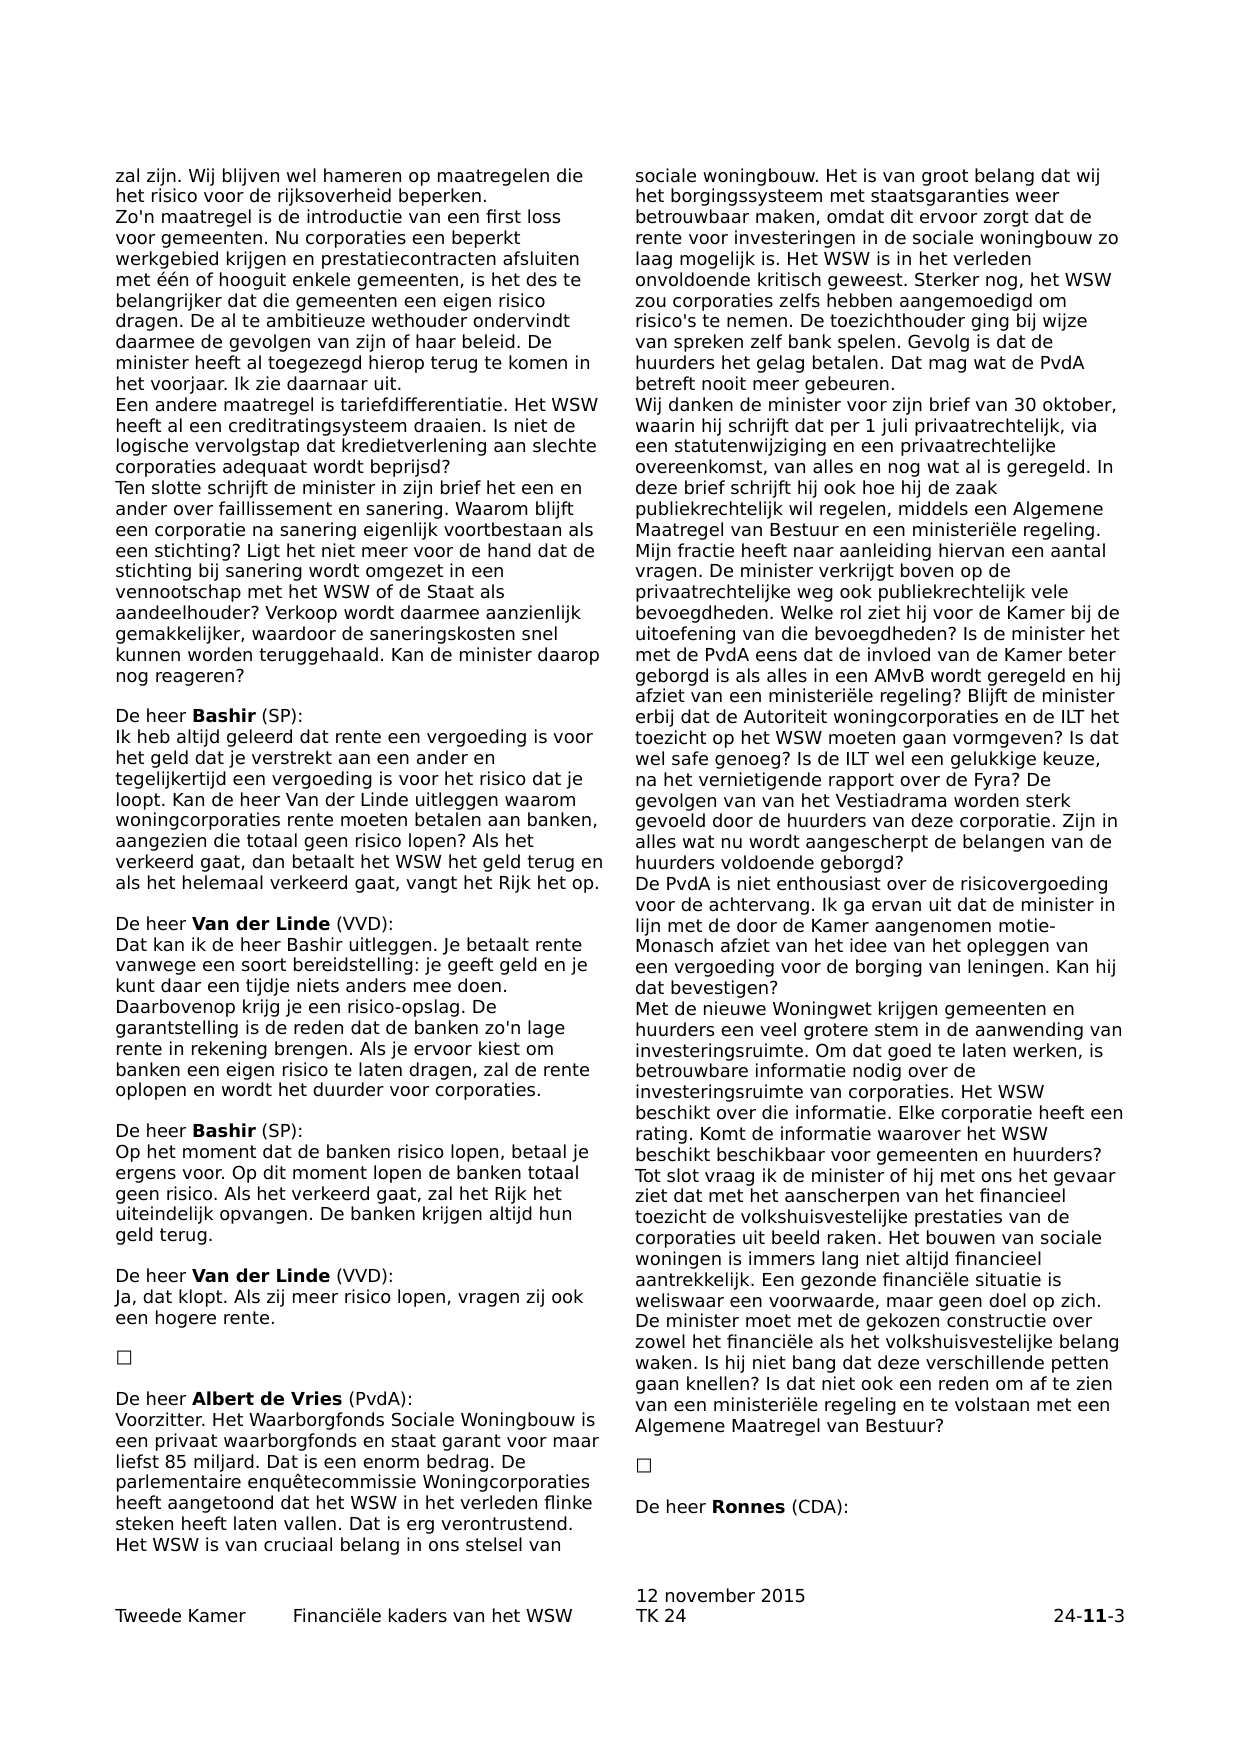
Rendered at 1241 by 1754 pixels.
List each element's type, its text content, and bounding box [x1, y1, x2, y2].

text Een andere maatregel is tariefdifferentiatie. Het WSW heeft al een creditratingsysteem draaien. Is niet de logische vervolgstap dat kredietverlening aan slechte corporaties adequaat wordt beprijsd? [115, 394, 605, 478]
text De heer Van der Linde (VVD): [115, 913, 605, 934]
text ⬜ [115, 1348, 605, 1369]
text Op het moment dat de banken risico lopen, betaal je ergens voor. Op dit moment lopen de banken totaal geen risico. Als het verkeerd gaat, zal het Rijk het uiteindelijk opvangen. De banken krijgen altijd hun geld terug. [115, 1142, 605, 1246]
text ⬜ [635, 1456, 1125, 1477]
text Mijn fractie heeft naar aanleiding hiervan een aantal vragen. De minister verkrijgt boven op de privaatrechtelijke weg ook publiekrechtelijk vele bevoegdheden. Welke rol ziet hij voor de Kamer bij de uitoefening van die bevoegdheden? Is de minister het met de PvdA eens dat de invloed van de Kamer beter geborgd is als alles in een AMvB wordt geregeld en hij afziet van een ministeriële regeling? Blijft de minister erbij dat de Autoriteit woningcorporaties en de ILT het toezicht op het WSW moeten gaan vormgeven? Is dat wel safe genoeg? Is de ILT wel een gelukkige keuze, na het vernietigende rapport over de Fyra? De gevolgen van van het Vestiadrama worden sterk gevoeld door de huurders van deze corporatie. Zijn in alles wat nu wordt aangescherpt de belangen van de huurders voldoende geborgd? [635, 540, 1125, 874]
text sociale woningbouw. Het is van groot belang dat wij het borgingssysteem met staatsgaranties weer betrouwbaar maken, omdat dit ervoor zorgt dat de rente voor investeringen in de sociale woningbouw zo laag mogelijk is. Het WSW is in het verleden onvoldoende kritisch geweest. Sterker nog, het WSW zou corporaties zelfs hebben aangemoedigd om risico's te nemen. De toezichthouder ging bij wijze van spreken zelf bank spelen. Gevolg is dat de huurders het gelag betalen. Dat mag wat de PvdA betreft nooit meer gebeuren. [635, 165, 1125, 394]
text Ja, dat klopt. Als zij meer risico lopen, vragen zij ook een hogere rente. [115, 1287, 605, 1328]
text Voorzitter. Het Waarborgfonds Sociale Woningbouw is een privaat waarborgfonds en staat garant voor maar liefst 85 miljard. Dat is een enorm bedrag. De parlementaire enquêtecommissie Woningcorporaties heeft aangetoond dat het WSW in het verleden flinke steken heeft laten vallen. Dat is erg verontrustend. Het WSW is van cruciaal belang in ons stelsel van [115, 1410, 605, 1556]
text Ten slotte schrijft de minister in zijn brief het een en ander over faillissement en sanering. Waarom blijft een corporatie na sanering eigenlijk voortbestaan als een stichting? Ligt het niet meer voor de hand dat de stichting bij sanering wordt omgezet in een vennootschap met het WSW of de Staat als aandeelhouder? Verkoop wordt daarmee aanzienlijk gemakkelijker, waardoor de saneringskosten snel kunnen worden teruggehaald. Kan de minister daarop nog reageren? [115, 478, 605, 686]
text Tot slot vraag ik de minister of hij met ons het gevaar ziet dat met het aanscherpen van het financieel toezicht de volkshuisvestelijke prestaties van de corporaties uit beeld raken. Het bouwen van sociale woningen is immers lang niet altijd financieel aantrekkelijk. Een gezonde financiële situatie is weliswaar een voorwaarde, maar geen doel op zich. De minister moet met de gekozen constructie over zowel het financiële als het volkshuisvestelijke belang waken. Is hij niet bang dat deze verschillende petten gaan knellen? Is dat niet ook een reden om af te zien van een ministeriële regeling en te volstaan met een Algemene Maatregel van Bestuur? [635, 1165, 1125, 1436]
text Met de nieuwe Woningwet krijgen gemeenten en huurders een veel grotere stem in de aanwending van investeringsruimte. Om dat goed te laten werken, is betrouwbare informatie nodig over de investeringsruimte van corporaties. Het WSW beschikt over die informatie. Elke corporatie heeft een rating. Komt de informatie waarover het WSW beschikt beschikbaar voor gemeenten en huurders? [635, 999, 1125, 1165]
text De heer Ronnes (CDA): [635, 1497, 1125, 1518]
text Ik heb altijd geleerd dat rente een vergoeding is voor het geld dat je verstrekt aan een ander en tegelijkertijd een vergoeding is voor het risico dat je loopt. Kan de heer Van der Linde uitleggen waarom woningcorporaties rente moeten betalen aan banken, aangezien die totaal geen risico lopen? Als het verkeerd gaat, dan betaalt het WSW het geld terug en als het helemaal verkeerd gaat, vangt het Rijk het op. [115, 727, 605, 893]
text De PvdA is niet enthousiast over de risicovergoeding voor de achtervang. Ik ga ervan uit dat de minister in lijn met de door de Kamer aangenomen motie-Monasch afziet van het idee van het opleggen van een vergoeding voor de borging van leningen. Kan hij dat bevestigen? [635, 874, 1125, 999]
text De heer Albert de Vries (PvdA): [115, 1389, 605, 1410]
text De heer Van der Linde (VVD): [115, 1266, 605, 1287]
text Wij danken de minister voor zijn brief van 30 oktober, waarin hij schrijft dat per 1 juli privaatrechtelijk, via een statutenwijziging en een privaatrechtelijke overeenkomst, van alles en nog wat al is geregeld. In deze brief schrijft hij ook hoe hij de zaak publiekrechtelijk wil regelen, middels een Algemene Maatregel van Bestuur en een ministeriële regeling. [635, 394, 1125, 540]
text Dat kan ik de heer Bashir uitleggen. Je betaalt rente vanwege een soort bereidstelling: je geeft geld en je kunt daar een tijdje niets anders mee doen. Daarbovenop krijg je een risico-opslag. De garantstelling is de reden dat de banken zo'n lage rente in rekening brengen. Als je ervoor kiest om banken een eigen risico te laten dragen, zal de rente oplopen en wordt het duurder voor corporaties. [115, 934, 605, 1101]
text De heer Bashir (SP): [115, 1121, 605, 1142]
text zal zijn. Wij blijven wel hameren op maatregelen die het risico voor de rijksoverheid beperken. [115, 165, 605, 207]
text De heer Bashir (SP): [115, 706, 605, 727]
text Zo'n maatregel is de introductie van een first loss voor gemeenten. Nu corporaties een beperkt werkgebied krijgen en prestatiecontracten afsluiten met één of hooguit enkele gemeenten, is het des te belangrijker dat die gemeenten een eigen risico dragen. De al te ambitieuze wethouder ondervindt daarmee de gevolgen van zijn of haar beleid. De minister heeft al toegezegd hierop terug te komen in het voorjaar. Ik zie daarnaar uit. [115, 207, 605, 394]
